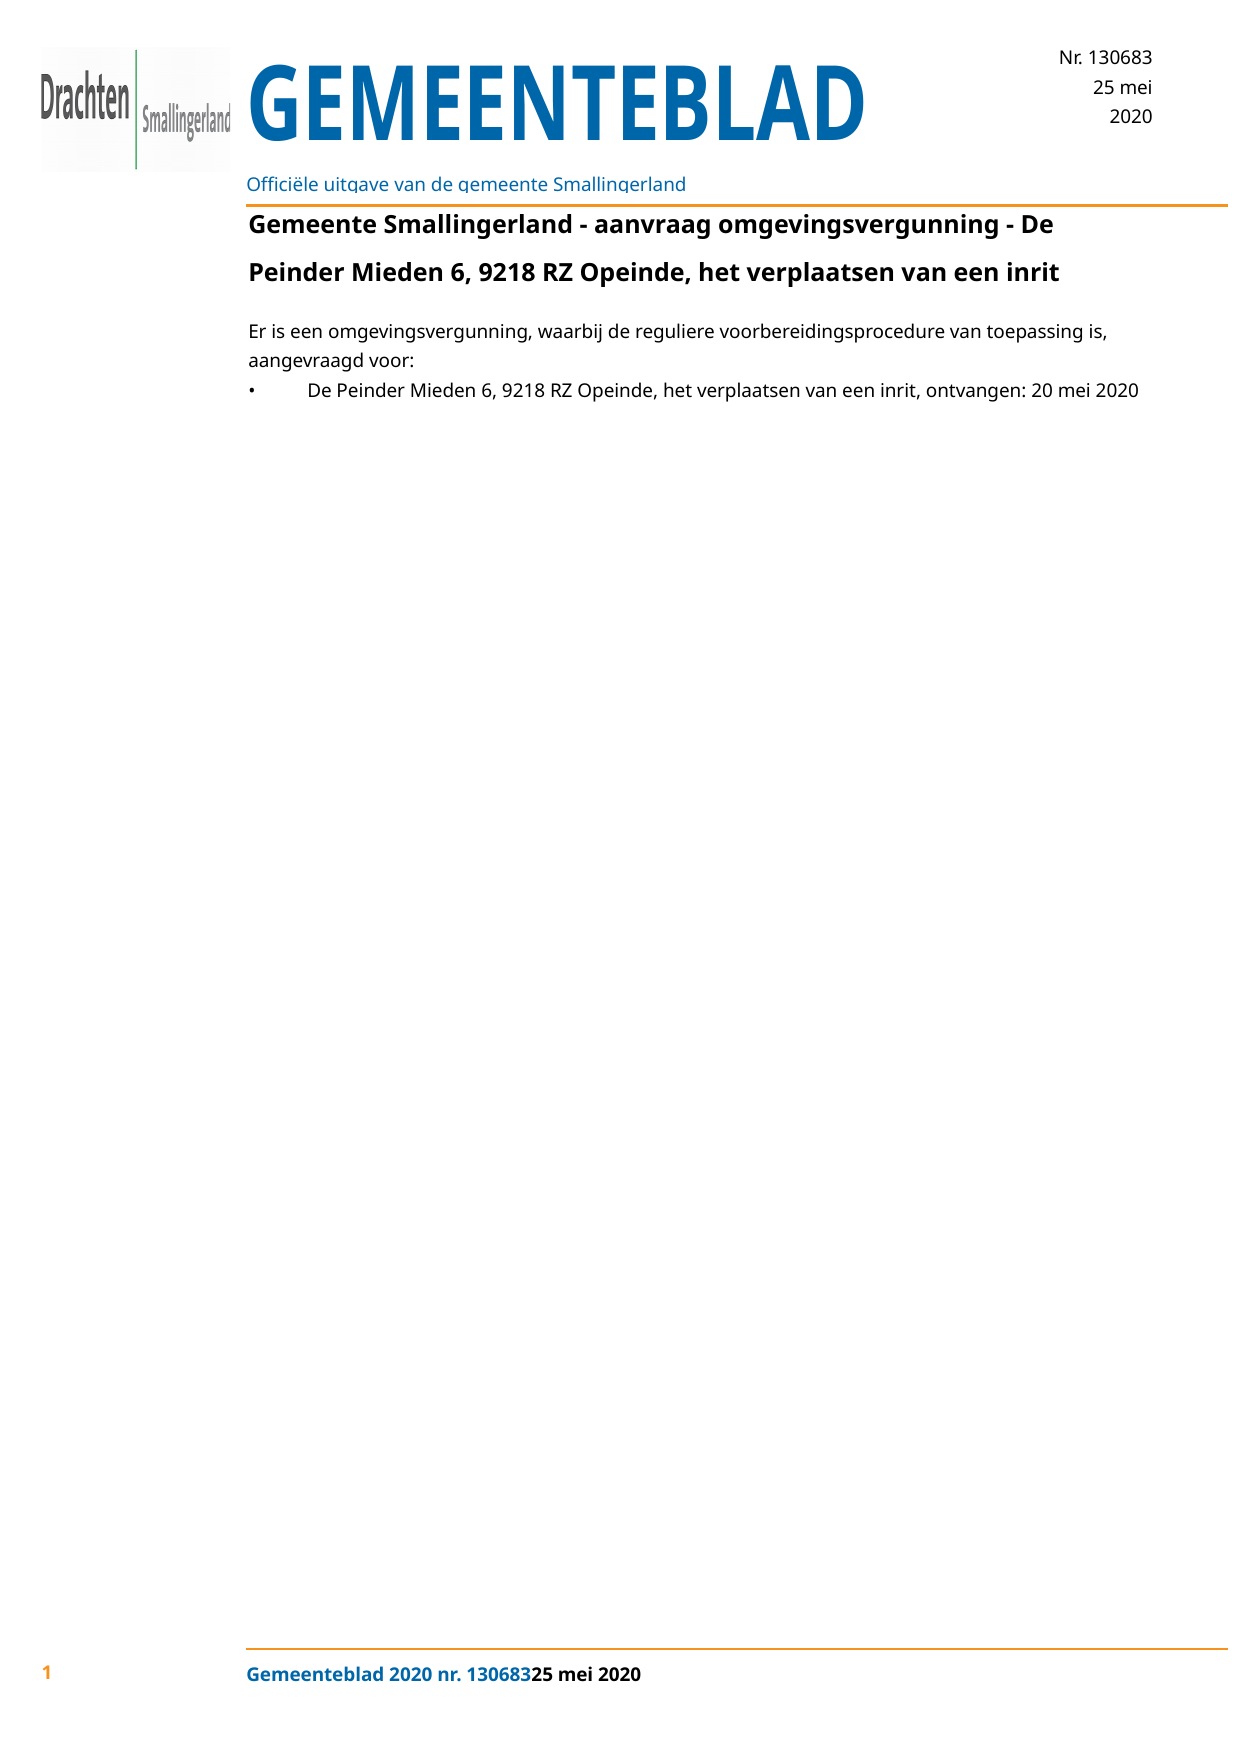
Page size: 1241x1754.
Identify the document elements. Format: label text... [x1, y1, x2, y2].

picture [41, 47, 231, 172]
list De Peinder Mieden 6, 9218 RZ Opeinde, het verplaatsen van een inrit, ontvangen: 20 mei 2020 [248, 377, 1152, 403]
text Gemeente Smallingerland - aanvraag omgevingsvergunning - De Peinder Mieden 6, 9218 RZ Opeinde, het verplaatsen van een inrit [248, 207, 1152, 288]
text Er is een omgevingsvergunning, waarbij de reguliere voorbereidingsprocedure van toepassing is, aangevraagd voor: [248, 318, 1152, 373]
